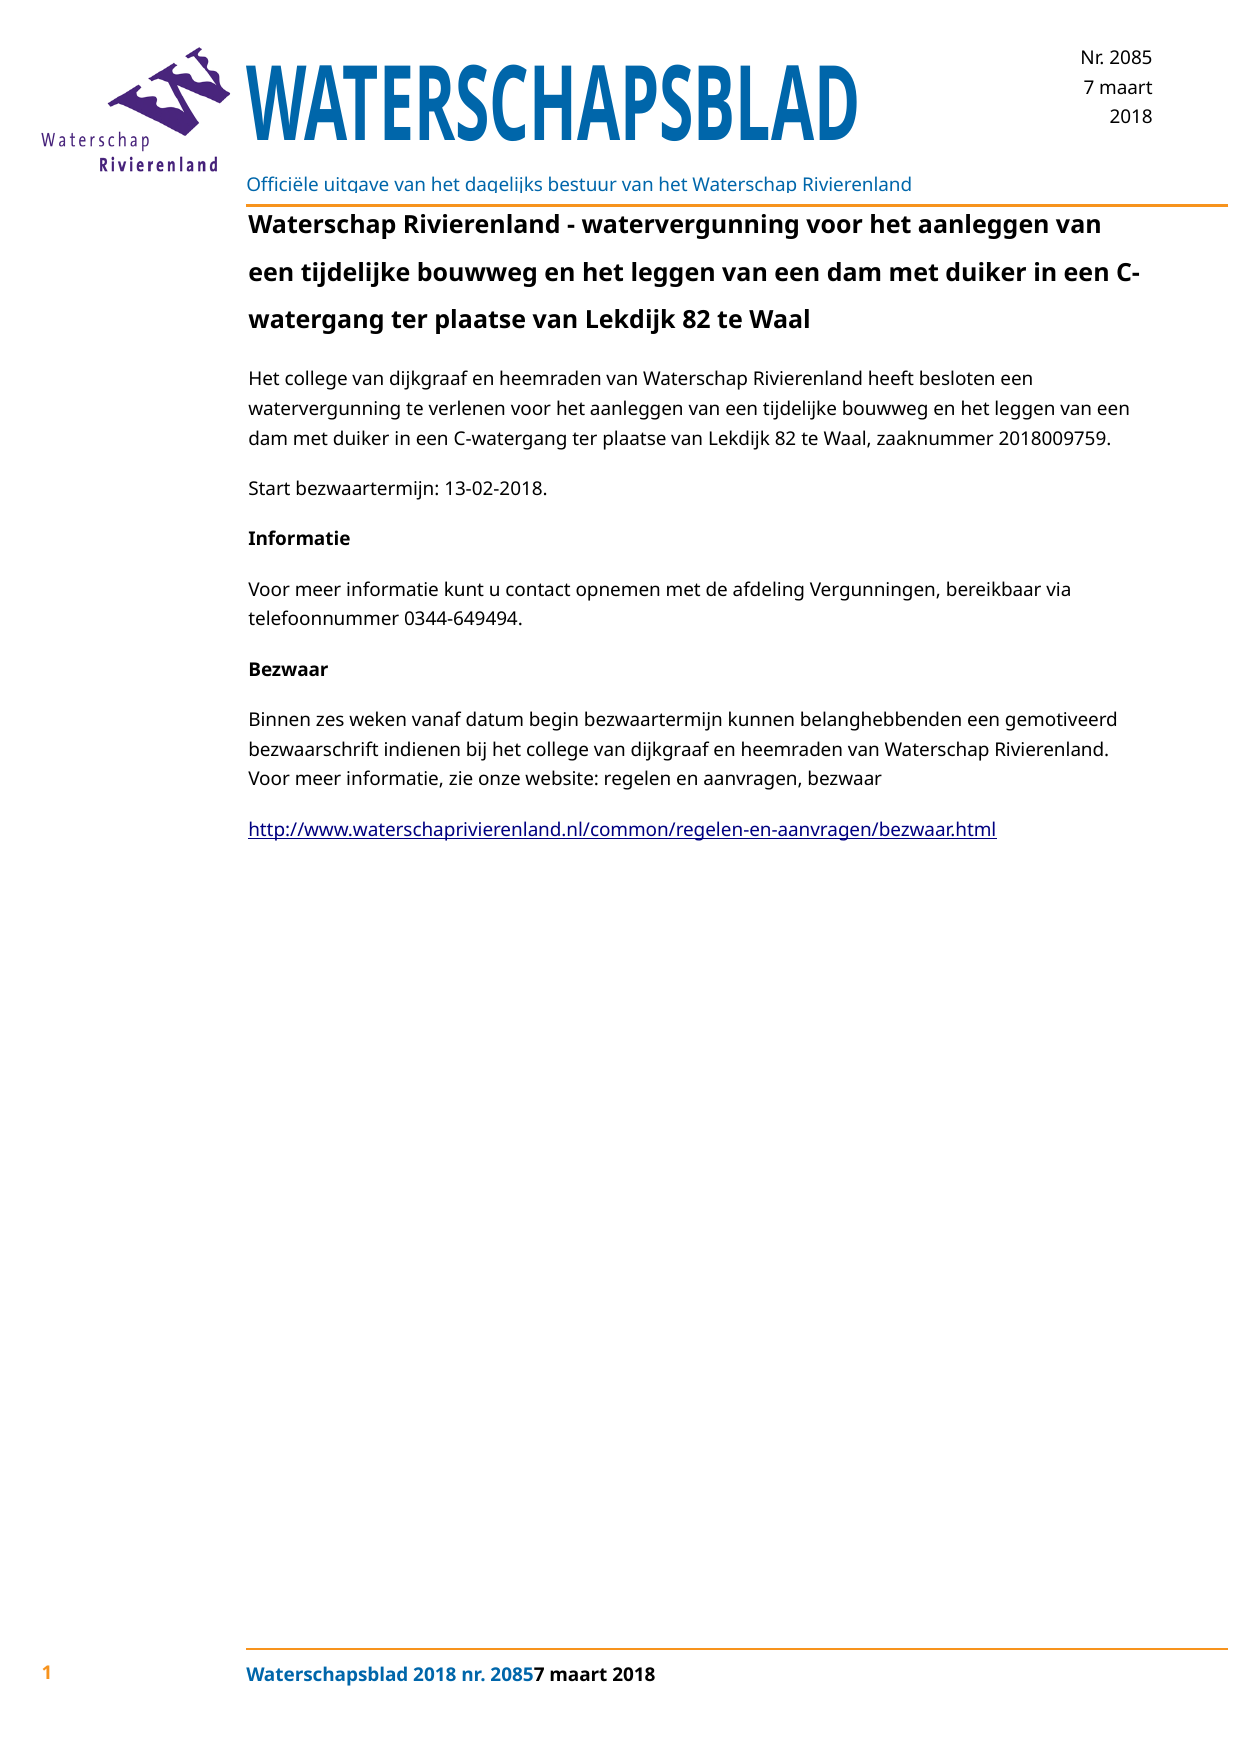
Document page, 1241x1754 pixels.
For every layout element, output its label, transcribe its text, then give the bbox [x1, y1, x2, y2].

text Binnen zes weken vanaf datum begin bezwaartermijn kunnen belanghebbenden een gemotiveerd bezwaarschrift indienen bij het college van dijkgraaf en heemraden van Waterschap Rivierenland. Voor meer informatie, zie onze website: regelen en aanvragen, bezwaar [248, 706, 1152, 791]
text Voor meer informatie kunt u contact opnemen met de afdeling Vergunningen, bereikbaar via telefoonnummer 0344-649494. [248, 576, 1152, 631]
text http://www.waterschaprivierenland.nl/common/regelen-en-aanvragen/bezwaar.html [248, 816, 1152, 842]
text Bezwaar [248, 656, 1152, 682]
text Informatie [248, 526, 1152, 551]
text Waterschap Rivierenland - watervergunning voor het aanleggen van een tijdelijke bouwweg en het leggen van een dam met duiker in een C-watergang ter plaatse van Lekdijk 82 te Waal [248, 207, 1152, 336]
text Het college van dijkgraaf en heemraden van Waterschap Rivierenland heeft besloten een watervergunning te verlenen voor het aanleggen van een tijdelijke bouwweg en het leggen van een dam met duiker in een C-watergang ter plaatse van Lekdijk 82 te Waal, zaaknummer 2018009759. [248, 366, 1152, 450]
text Start bezwaartermijn: 13-02-2018. [248, 475, 1152, 501]
picture [41, 47, 231, 172]
